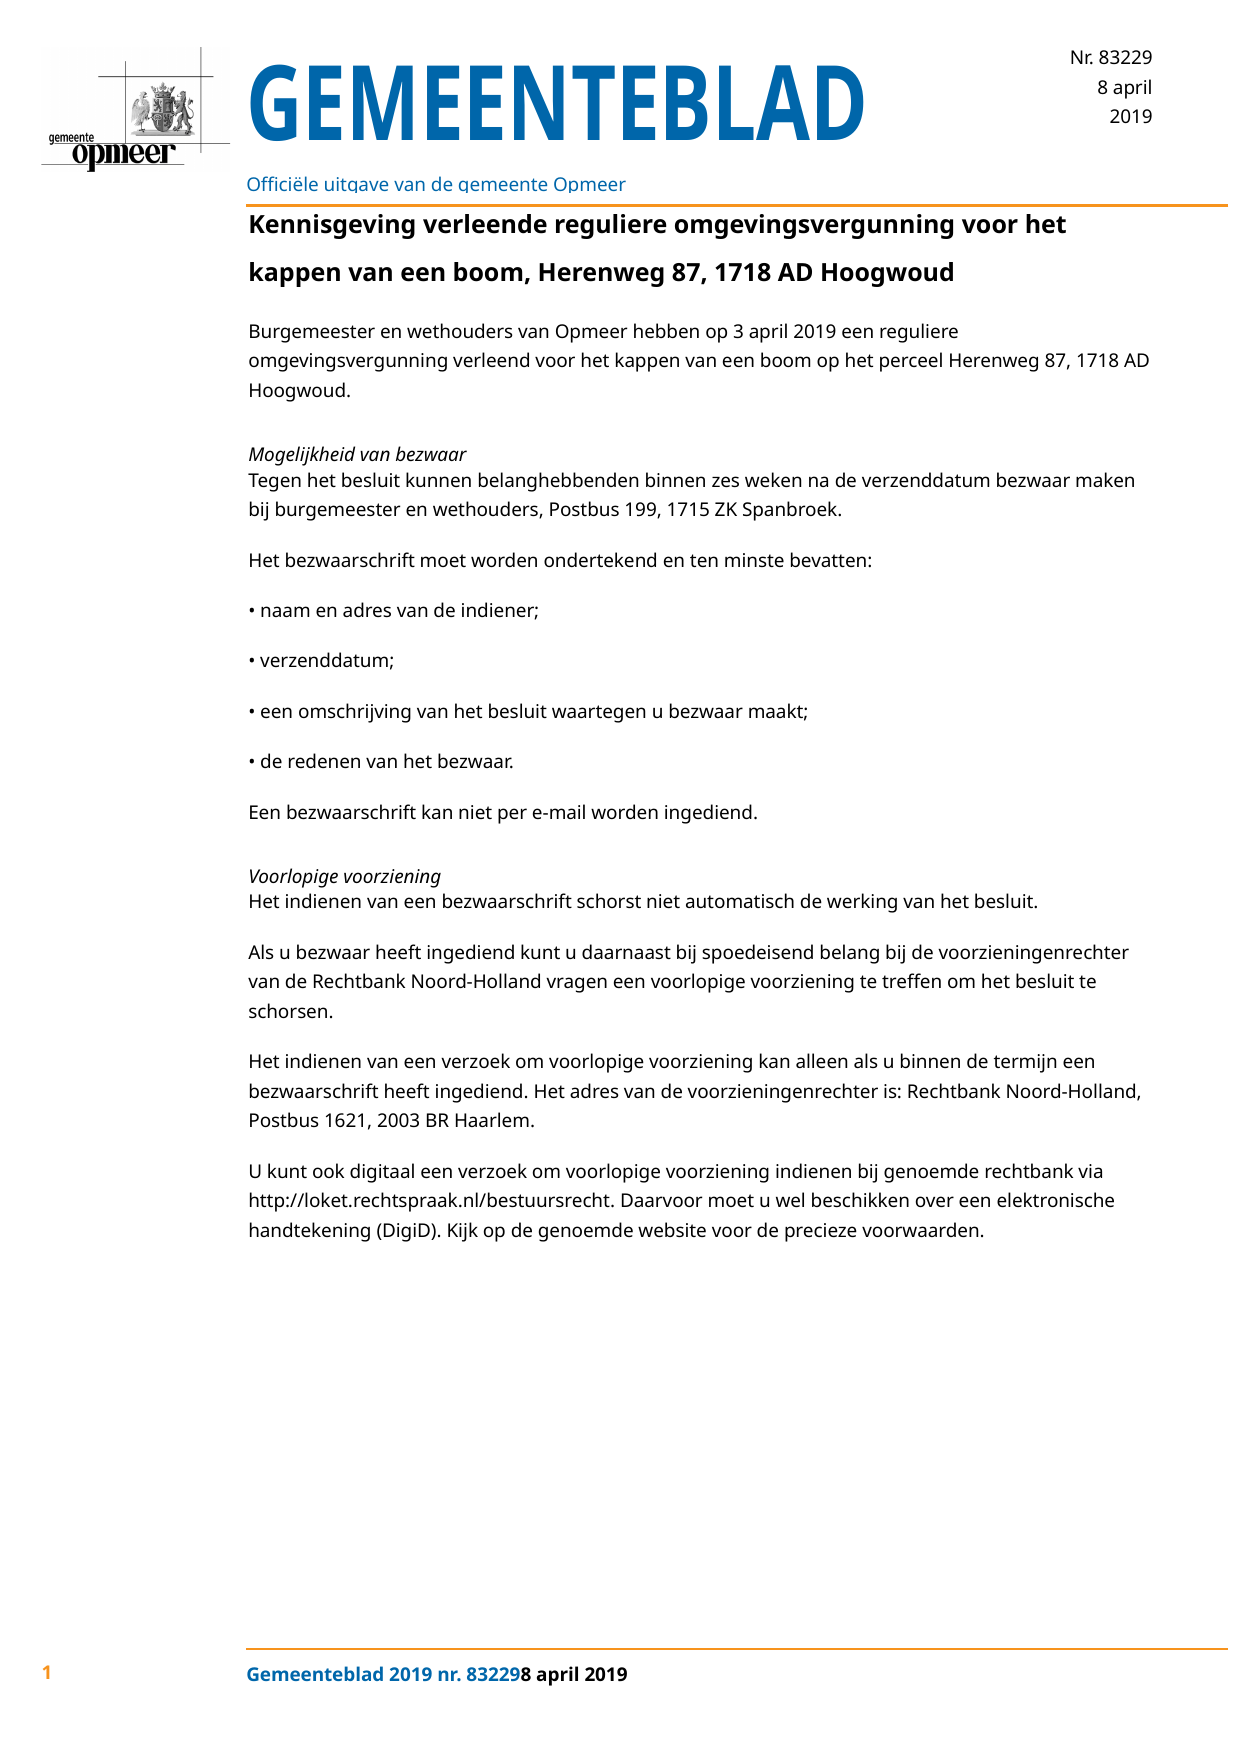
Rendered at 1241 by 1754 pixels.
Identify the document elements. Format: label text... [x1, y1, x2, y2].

text • de redenen van het bezwaar. [248, 748, 1152, 774]
text Het indienen van een verzoek om voorlopige voorziening kan alleen als u binnen de termijn een bezwaarschrift heeft ingediend. Het adres van de voorzieningenrechter is: Rechtbank Noord-Holland, Postbus 1621, 2003 BR Haarlem. [248, 1048, 1152, 1133]
text Als u bezwaar heeft ingediend kunt u daarnaast bij spoedeisend belang bij de voorzieningenrechter van de Rechtbank Noord-Holland vragen een voorlopige voorziening te treffen om het besluit te schorsen. [248, 939, 1152, 1024]
text Kennisgeving verleende reguliere omgevingsvergunning voor het kappen van een boom, Herenweg 87, 1718 AD Hoogwoud [248, 207, 1152, 288]
picture [41, 47, 231, 172]
text Burgemeester en wethouders van Opmeer hebben op 3 april 2019 een reguliere omgevingsvergunning verleend voor het kappen van een boom op het perceel Herenweg 87, 1718 AD Hoogwoud. [248, 318, 1152, 403]
text Het indienen van een bezwaarschrift schorst niet automatisch de werking van het besluit. [248, 888, 1152, 914]
text Voorlopige voorziening [248, 863, 1152, 888]
text • naam en adres van de indiener; [248, 597, 1152, 623]
text • verzenddatum; [248, 648, 1152, 673]
text U kunt ook digitaal een verzoek om voorlopige voorziening indienen bij genoemde rechtbank via http://loket.rechtspraak.nl/bestuursrecht. Daarvoor moet u wel beschikken over een elektronische handtekening (DigiD). Kijk op de genoemde website voor de precieze voorwaarden. [248, 1158, 1152, 1243]
text • een omschrijving van het besluit waartegen u bezwaar maakt; [248, 698, 1152, 724]
text Mogelijkheid van bezwaar [248, 441, 1152, 467]
text Het bezwaarschrift moet worden ondertekend en ten minste bevatten: [248, 547, 1152, 572]
text Tegen het besluit kunnen belanghebbenden binnen zes weken na de verzenddatum bezwaar maken bij burgemeester en wethouders, Postbus 199, 1715 ZK Spanbroek. [248, 467, 1152, 522]
text Een bezwaarschrift kan niet per e-mail worden ingediend. [248, 799, 1152, 824]
